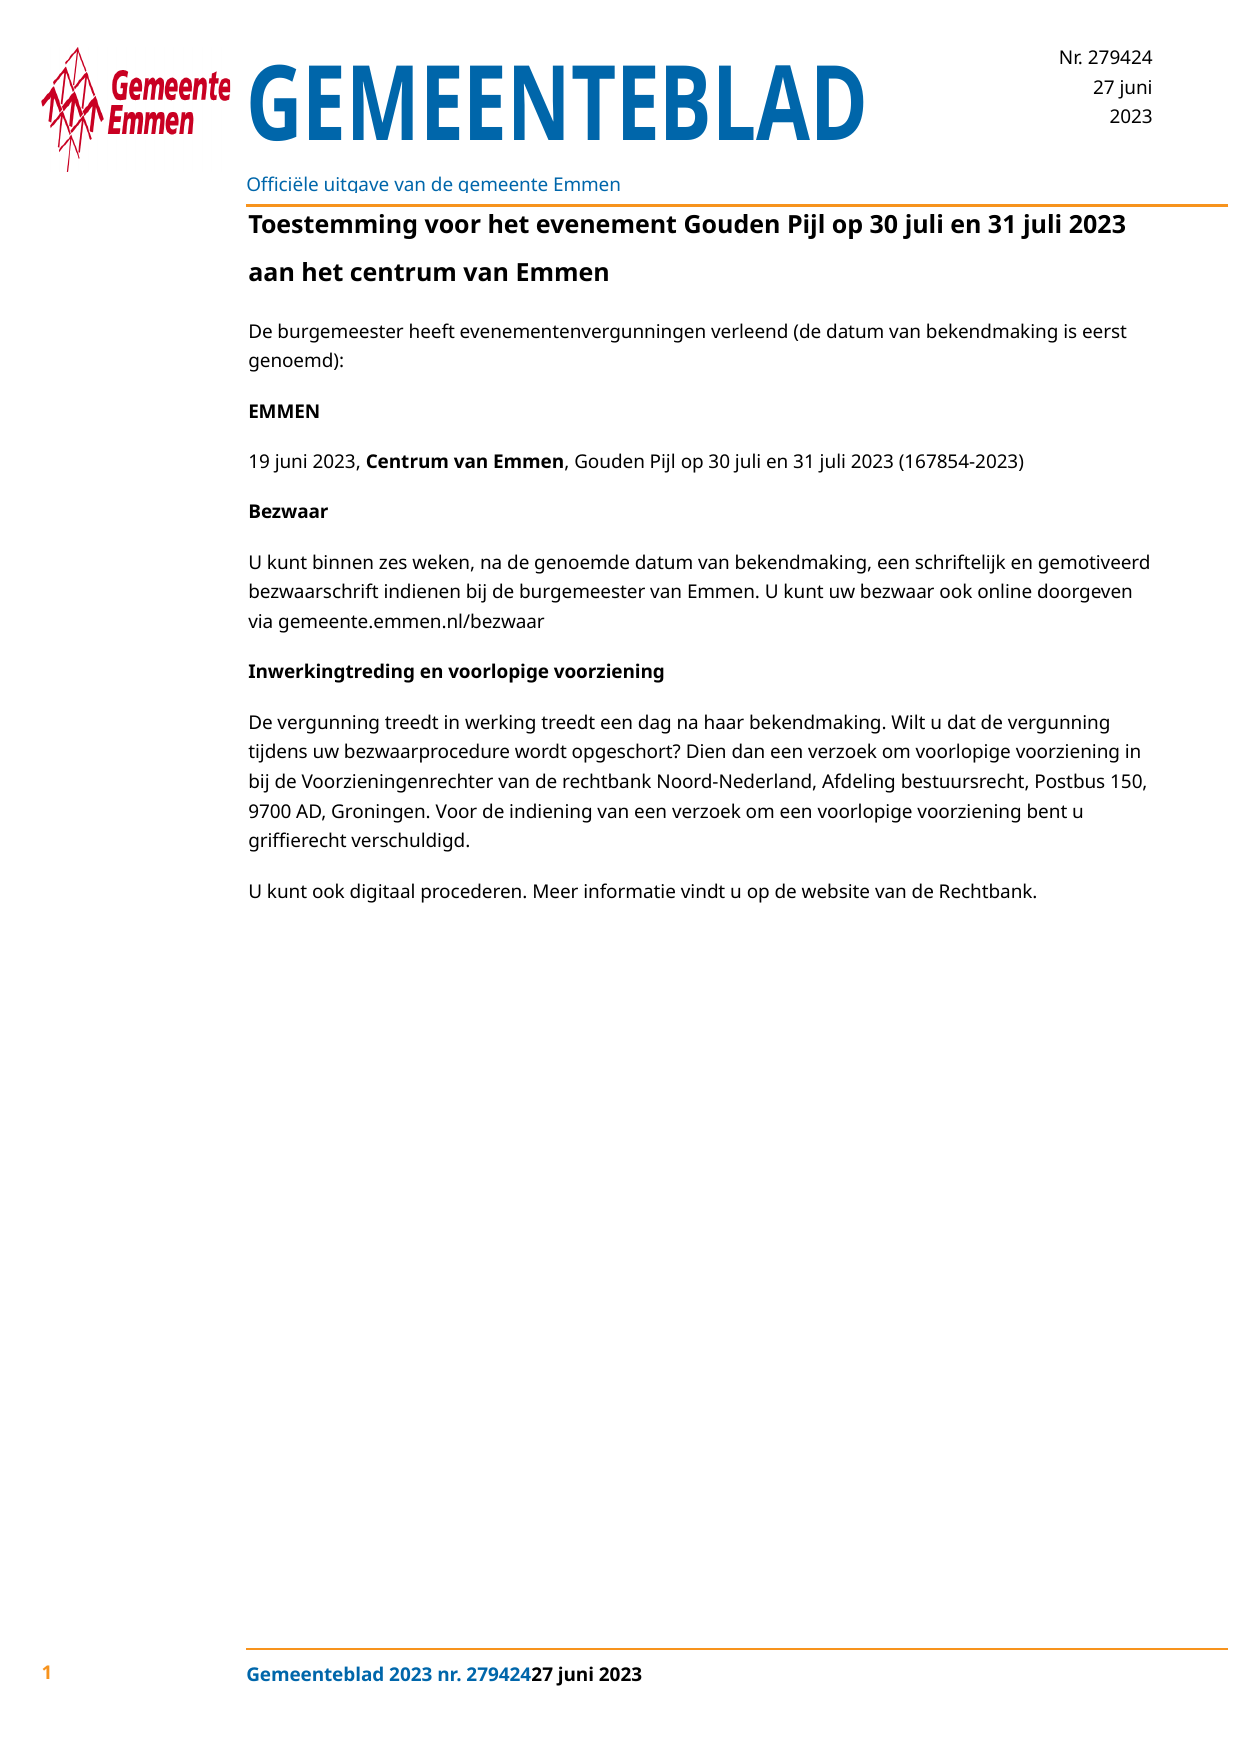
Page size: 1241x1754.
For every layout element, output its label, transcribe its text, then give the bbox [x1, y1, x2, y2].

text Toestemming voor het evenement Gouden Pijl op 30 juli en 31 juli 2023 aan het centrum van Emmen [248, 207, 1152, 288]
text EMMEN [248, 398, 1152, 424]
text U kunt binnen zes weken, na de genoemde datum van bekendmaking, een schriftelijk en gemotiveerd bezwaarschrift indienen bij de burgemeester van Emmen. U kunt uw bezwaar ook online doorgeven via gemeente.emmen.nl/bezwaar [248, 549, 1152, 634]
text De vergunning treedt in werking treedt een dag na haar bekendmaking. Wilt u dat de vergunning tijdens uw bezwaarprocedure wordt opgeschort? Dien dan een verzoek om voorlopige voorziening in bij de Voorzieningenrechter van de rechtbank Noord-Nederland, Afdeling bestuursrecht, Postbus 150, 9700 AD, Groningen. Voor de indiening van een verzoek om een voorlopige voorziening bent u griffierecht verschuldigd. [248, 709, 1152, 853]
text De burgemeester heeft evenementenvergunningen verleend (de datum van bekendmaking is eerst genoemd): [248, 318, 1152, 373]
text Inwerkingtreding en voorlopige voorziening [248, 659, 1152, 684]
text Bezwaar [248, 499, 1152, 524]
picture [41, 47, 231, 172]
text U kunt ook digitaal procederen. Meer informatie vindt u op de website van de Rechtbank. [248, 878, 1152, 904]
text 19 juni 2023, Centrum van Emmen, Gouden Pijl op 30 juli en 31 juli 2023 (167854-2023) [248, 448, 1152, 474]
